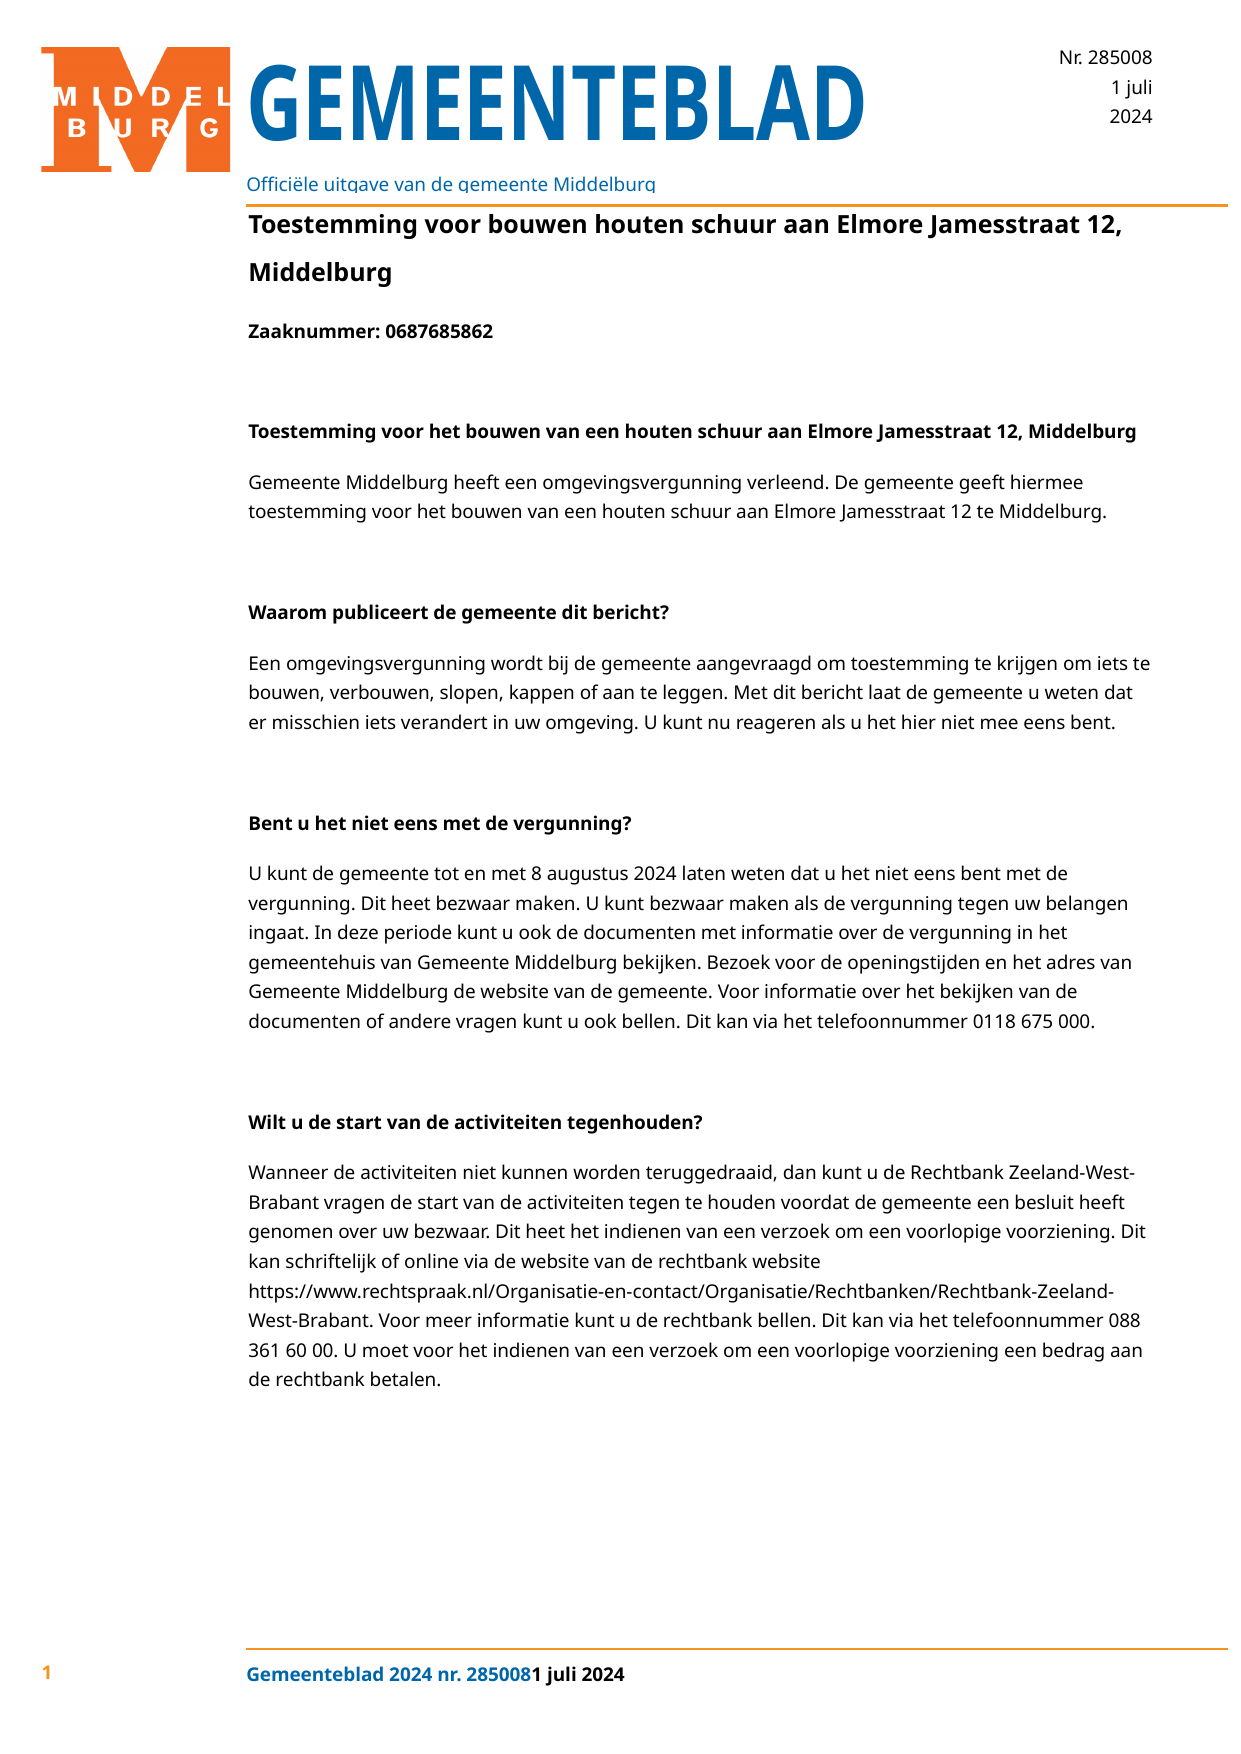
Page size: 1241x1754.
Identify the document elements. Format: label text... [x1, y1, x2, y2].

text U kunt de gemeente tot en met 8 augustus 2024 laten weten dat u het niet eens bent met de vergunning. Dit heet bezwaar maken. U kunt bezwaar maken als de vergunning tegen uw belangen ingaat. In deze periode kunt u ook de documenten met informatie over de vergunning in het gemeentehuis van Gemeente Middelburg bekijken. Bezoek voor de openingstijden en het adres van Gemeente Middelburg de website van de gemeente. Voor informatie over het bekijken van de documenten of andere vragen kunt u ook bellen. Dit kan via het telefoonnummer 0118 675 000. [248, 860, 1152, 1034]
text Wanneer de activiteiten niet kunnen worden teruggedraaid, dan kunt u de Rechtbank Zeeland-West-Brabant vragen de start van de activiteiten tegen te houden voordat de gemeente een besluit heeft genomen over uw bezwaar. Dit heet het indienen van een verzoek om een voorlopige voorziening. Dit kan schriftelijk of online via de website van de rechtbank website https://www.rechtspraak.nl/Organisatie-en-contact/Organisatie/Rechtbanken/Rechtbank-Zeeland-West-Brabant. Voor meer informatie kunt u de rechtbank bellen. Dit kan via het telefoonnummer 088 361 60 00. U moet voor het indienen van een verzoek om een voorlopige voorziening een bedrag aan de rechtbank betalen. [248, 1159, 1152, 1392]
text Gemeente Middelburg heeft een omgevingsvergunning verleend. De gemeente geeft hiermee toestemming voor het bouwen van een houten schuur aan Elmore Jamesstraat 12 te Middelburg. [248, 469, 1152, 524]
text Waarom publiceert de gemeente dit bericht? [248, 599, 1152, 625]
text Bent u het niet eens met de vergunning? [248, 810, 1152, 836]
text Wilt u de start van de activiteiten tegenhouden? [248, 1109, 1152, 1135]
text Zaaknummer: 0687685862 [248, 318, 1152, 344]
text Een omgevingsvergunning wordt bij de gemeente aangevraagd om toestemming te krijgen om iets te bouwen, verbouwen, slopen, kappen of aan te leggen. Met dit bericht laat de gemeente u weten dat er misschien iets verandert in uw omgeving. U kunt nu reageren als u het hier niet mee eens bent. [248, 650, 1152, 735]
picture [41, 47, 231, 172]
text Toestemming voor het bouwen van een houten schuur aan Elmore Jamesstraat 12, Middelburg [248, 419, 1152, 444]
text Toestemming voor bouwen houten schuur aan Elmore Jamesstraat 12, Middelburg [248, 207, 1152, 288]
